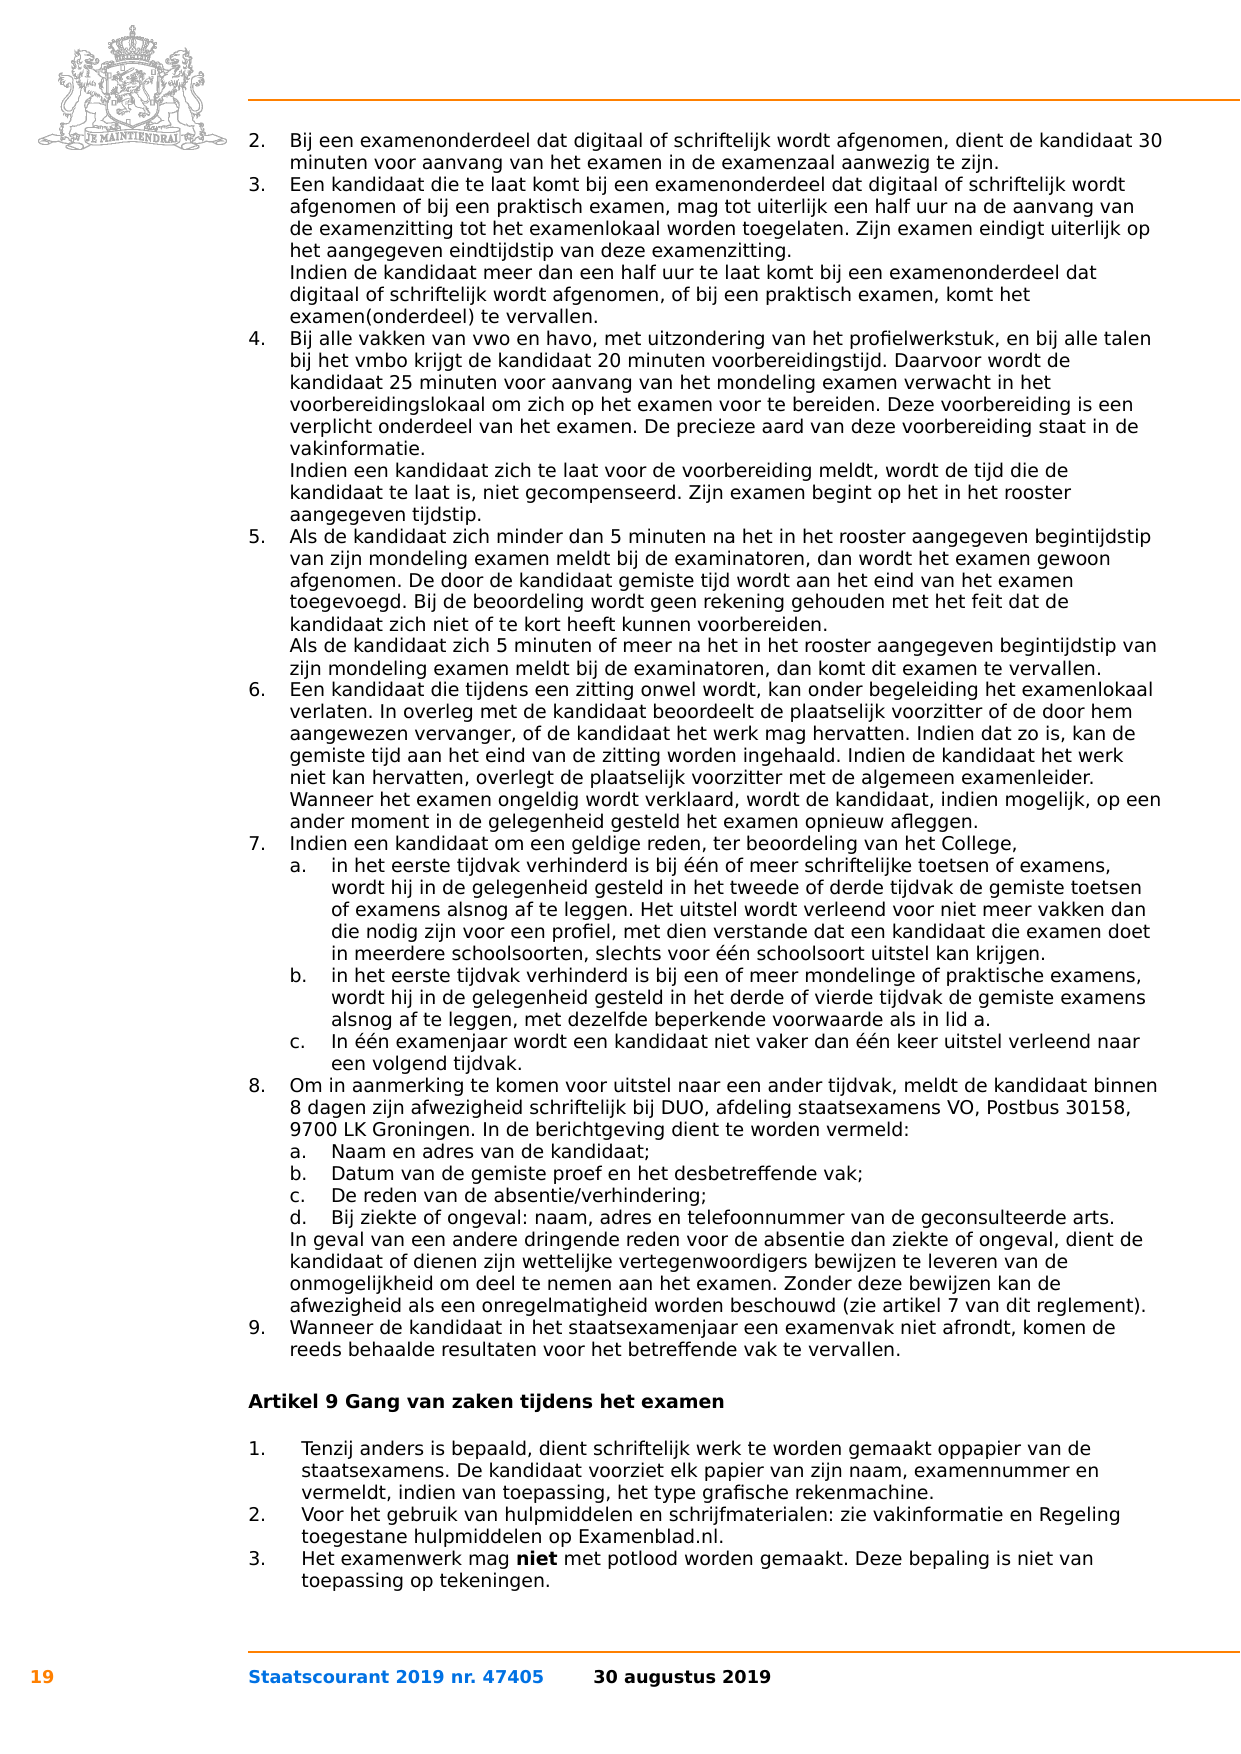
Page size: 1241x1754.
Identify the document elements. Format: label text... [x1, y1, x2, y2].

subtitle Artikel 9 Gang van zaken tijdens het examen [248, 1391, 1163, 1413]
text Als de kandidaat zich 5 minuten of meer na het in het rooster aangegeven begintijdstip van zijn mondeling examen meldt bij de examinatoren, dan komt dit examen te vervallen. [289, 635, 1163, 679]
text b. Datum van de gemiste proef en het desbetreffende vak; [289, 1163, 1163, 1185]
text 2. Bij een examenonderdeel dat digitaal of schriftelijk wordt afgenomen, dient de kandidaat 30 minuten voor aanvang van het examen in de examenzaal aanwezig te zijn. [248, 130, 1163, 174]
text 7. Indien een kandidaat om een geldige reden, ter beoordeling van het College, [248, 833, 1163, 855]
picture [38, 25, 227, 150]
text 3. Een kandidaat die te laat komt bij een examenonderdeel dat digitaal of schriftelijk wordt afgenomen of bij een praktisch examen, mag tot uiterlijk een half uur na de aanvang van de examenzitting tot het examenlokaal worden toegelaten. Zijn examen eindigt uiterlijk op het aangegeven eindtijdstip van deze examenzitting. [248, 174, 1163, 262]
text 9. Wanneer de kandidaat in het staatsexamenjaar een examenvak niet afrondt, komen de reeds behaalde resultaten voor het betreffende vak te vervallen. [248, 1317, 1163, 1361]
text a. in het eerste tijdvak verhinderd is bij één of meer schriftelijke toetsen of examens, wordt hij in de gelegenheid gesteld in het tweede of derde tijdvak de gemiste toetsen of examens alsnog af te leggen. Het uitstel wordt verleend voor niet meer vakken dan die nodig zijn voor een profiel, met dien verstande dat een kandidaat die examen doet in meerdere schoolsoorten, slechts voor één schoolsoort uitstel kan krijgen. [289, 855, 1163, 965]
text 2. Voor het gebruik van hulpmiddelen en schrijfmaterialen: zie vakinformatie en Regeling toegestane hulpmiddelen op Examenblad.nl. [248, 1504, 1163, 1548]
text 8. Om in aanmerking te komen voor uitstel naar een ander tijdvak, meldt de kandidaat binnen 8 dagen zijn afwezigheid schriftelijk bij DUO, afdeling staatsexamens VO, Postbus 30158, 9700 LK Groningen. In de berichtgeving dient te worden vermeld: [248, 1075, 1163, 1141]
text a. Naam en adres van de kandidaat; [289, 1141, 1163, 1163]
text Indien de kandidaat meer dan een half uur te laat komt bij een examenonderdeel dat digitaal of schriftelijk wordt afgenomen, of bij een praktisch examen, komt het examen(onderdeel) te vervallen. [289, 262, 1163, 328]
text 5. Als de kandidaat zich minder dan 5 minuten na het in het rooster aangegeven begintijdstip van zijn mondeling examen meldt bij de examinatoren, dan wordt het examen gewoon afgenomen. De door de kandidaat gemiste tijd wordt aan het eind van het examen toegevoegd. Bij de beoordeling wordt geen rekening gehouden met het feit dat de kandidaat zich niet of te kort heeft kunnen voorbereiden. [248, 526, 1163, 635]
text 6. Een kandidaat die tijdens een zitting onwel wordt, kan onder begeleiding het examenlokaal verlaten. In overleg met de kandidaat beoordeelt de plaatselijk voorzitter of de door hem aangewezen vervanger, of de kandidaat het werk mag hervatten. Indien dat zo is, kan de gemiste tijd aan het eind van de zitting worden ingehaald. Indien de kandidaat het werk niet kan hervatten, overlegt de plaatselijk voorzitter met de algemeen examenleider. Wanneer het examen ongeldig wordt verklaard, wordt de kandidaat, indien mogelijk, op een ander moment in de gelegenheid gesteld het examen opnieuw afleggen. [248, 679, 1163, 833]
text Indien een kandidaat zich te laat voor de voorbereiding meldt, wordt de tijd die de kandidaat te laat is, niet gecompenseerd. Zijn examen begint op het in het rooster aangegeven tijdstip. [289, 459, 1163, 526]
text d. Bij ziekte of ongeval: naam, adres en telefoonnummer van de geconsulteerde arts. [289, 1207, 1163, 1229]
text 3. Het examenwerk mag niet met potlood worden gemaakt. Deze bepaling is niet van toepassing op tekeningen. [248, 1548, 1163, 1592]
text c. In één examenjaar wordt een kandidaat niet vaker dan één keer uitstel verleend naar een volgend tijdvak. [289, 1031, 1163, 1075]
text 4. Bij alle vakken van vwo en havo, met uitzondering van het profielwerkstuk, en bij alle talen bij het vmbo krijgt de kandidaat 20 minuten voorbereidingstijd. Daarvoor wordt de kandidaat 25 minuten voor aanvang van het mondeling examen verwacht in het voorbereidingslokaal om zich op het examen voor te bereiden. Deze voorbereiding is een verplicht onderdeel van het examen. De precieze aard van deze voorbereiding staat in de vakinformatie. [248, 328, 1163, 459]
text c. De reden van de absentie/verhindering; [289, 1185, 1163, 1207]
text 1. Tenzij anders is bepaald, dient schriftelijk werk te worden gemaakt oppapier van de staatsexamens. De kandidaat voorziet elk papier van zijn naam, examennummer en vermeldt, indien van toepassing, het type grafische rekenmachine. [248, 1438, 1163, 1504]
text b. in het eerste tijdvak verhinderd is bij een of meer mondelinge of praktische examens, wordt hij in de gelegenheid gesteld in het derde of vierde tijdvak de gemiste examens alsnog af te leggen, met dezelfde beperkende voorwaarde als in lid a. [289, 965, 1163, 1031]
text In geval van een andere dringende reden voor de absentie dan ziekte of ongeval, dient de kandidaat of dienen zijn wettelijke vertegenwoordigers bewijzen te leveren van de onmogelijkheid om deel te nemen aan het examen. Zonder deze bewijzen kan de afwezigheid als een onregelmatigheid worden beschouwd (zie artikel 7 van dit reglement). [289, 1229, 1163, 1317]
